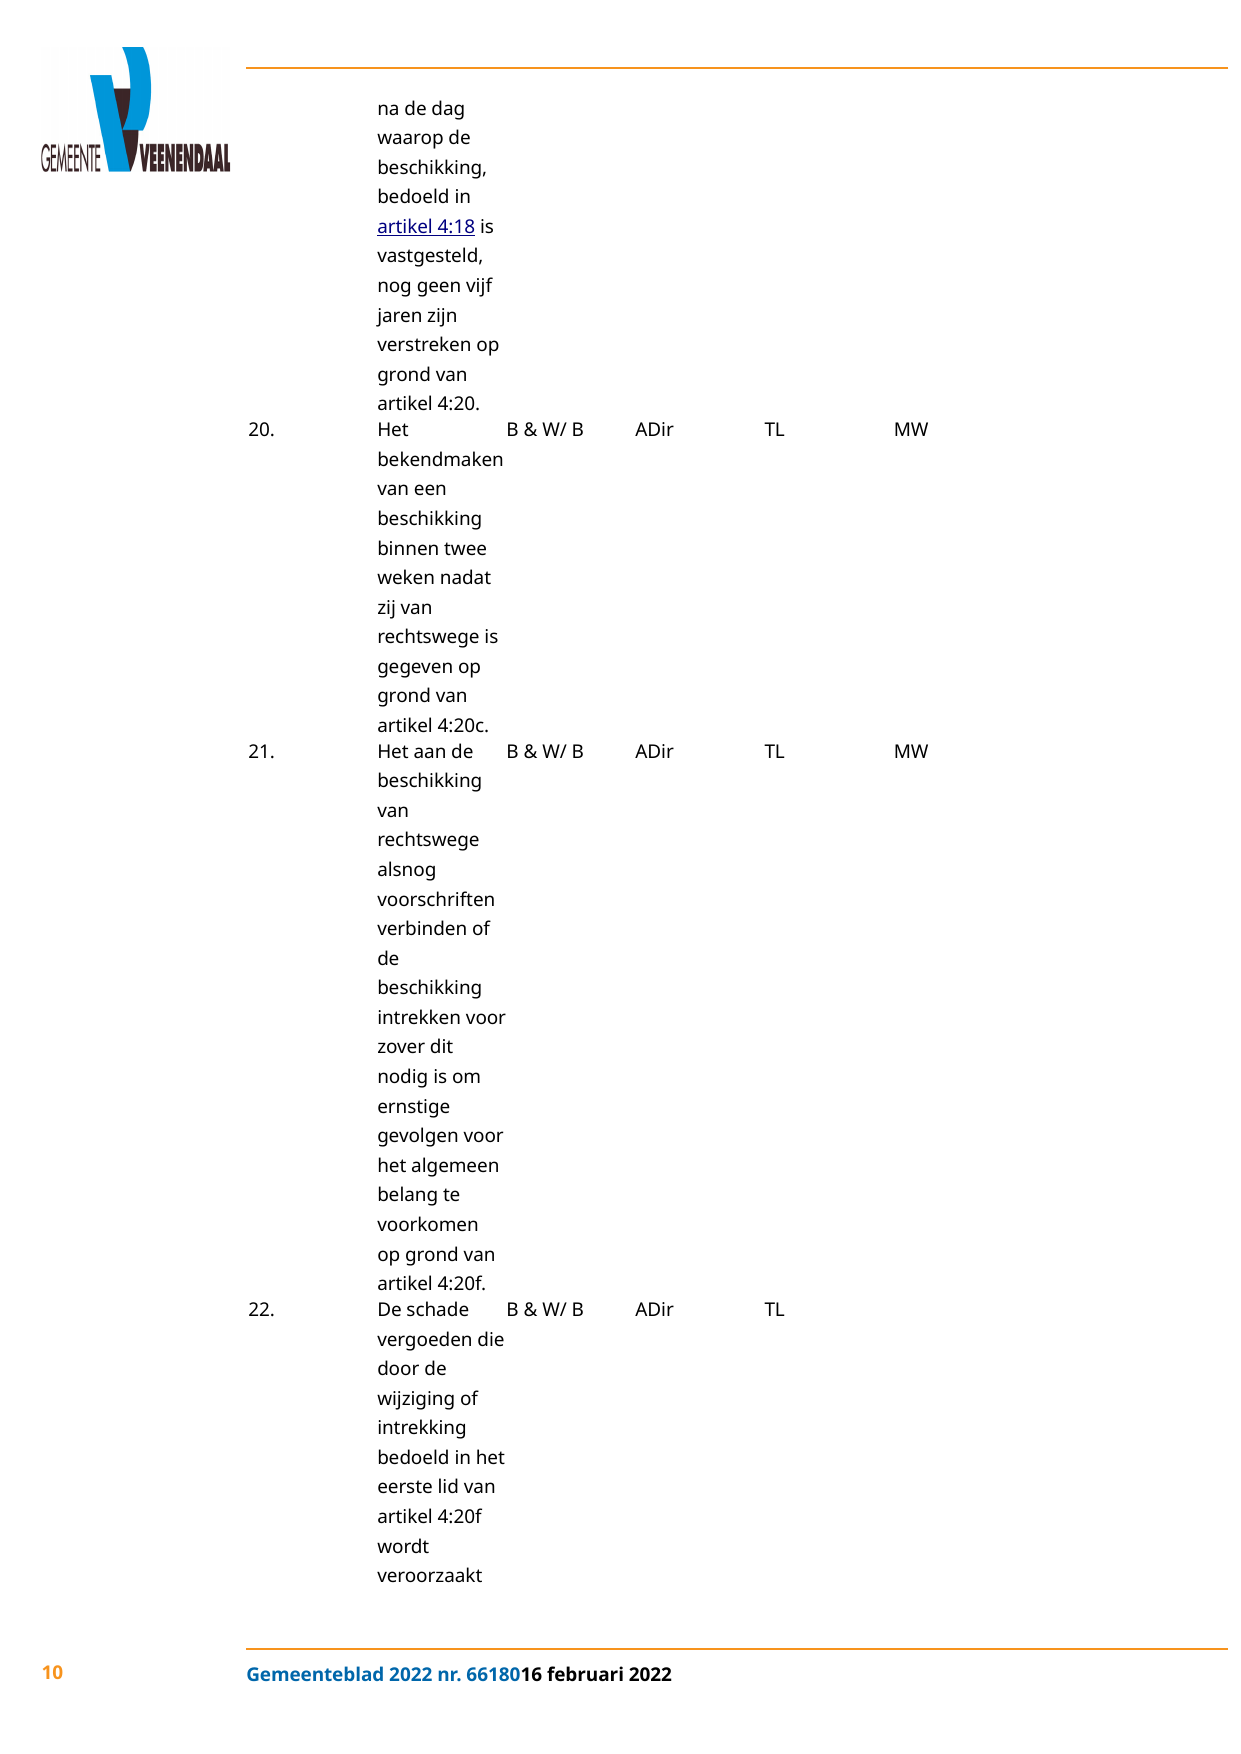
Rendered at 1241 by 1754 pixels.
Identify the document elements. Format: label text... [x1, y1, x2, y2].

table_cell [894, 1296, 1022, 1588]
table_cell Het bekendmaken van een beschikking binnen twee weken nadat zij van rechtswege is gegeven op grond van artikel 4:20c. [377, 416, 506, 738]
table_cell [1023, 416, 1152, 738]
table_cell [764, 95, 893, 416]
table_cell na de dag waarop de beschikking, bedoeld in artikel 4:18 is vastgesteld, nog geen vijf jaren zijn verstreken op grond van artikel 4:20. [377, 95, 506, 416]
table_cell 20. [248, 416, 377, 738]
table_cell ADir [635, 738, 764, 1296]
table_cell TL [764, 738, 893, 1296]
table_cell MW [894, 416, 1022, 738]
table_cell [1023, 1296, 1152, 1588]
table_cell [1023, 95, 1152, 416]
table_cell MW [894, 738, 1022, 1296]
table_cell [1023, 738, 1152, 1296]
table_cell B & W/ B [506, 416, 635, 738]
table_cell De schade vergoeden die door de wijziging of intrekking bedoeld in het eerste lid van artikel 4:20f wordt veroorzaakt [377, 1296, 506, 1588]
table_cell Het aan de beschikking van rechtswege alsnog voorschriften verbinden of de beschikking intrekken voor zover dit nodig is om ernstige gevolgen voor het algemeen belang te voorkomen op grond van artikel 4:20f. [377, 738, 506, 1296]
table_cell TL [764, 1296, 893, 1588]
table_cell [248, 95, 377, 416]
table_cell [506, 95, 635, 416]
table_cell ADir [635, 416, 764, 738]
table_cell B & W/ B [506, 1296, 635, 1588]
table_cell [635, 95, 764, 416]
table_cell 21. [248, 738, 377, 1296]
table_cell 22. [248, 1296, 377, 1588]
table_cell B & W/ B [506, 738, 635, 1296]
table_cell [894, 95, 1022, 416]
table_cell TL [764, 416, 893, 738]
table_cell ADir [635, 1296, 764, 1588]
picture [123, 47, 231, 172]
picture [41, 47, 130, 172]
